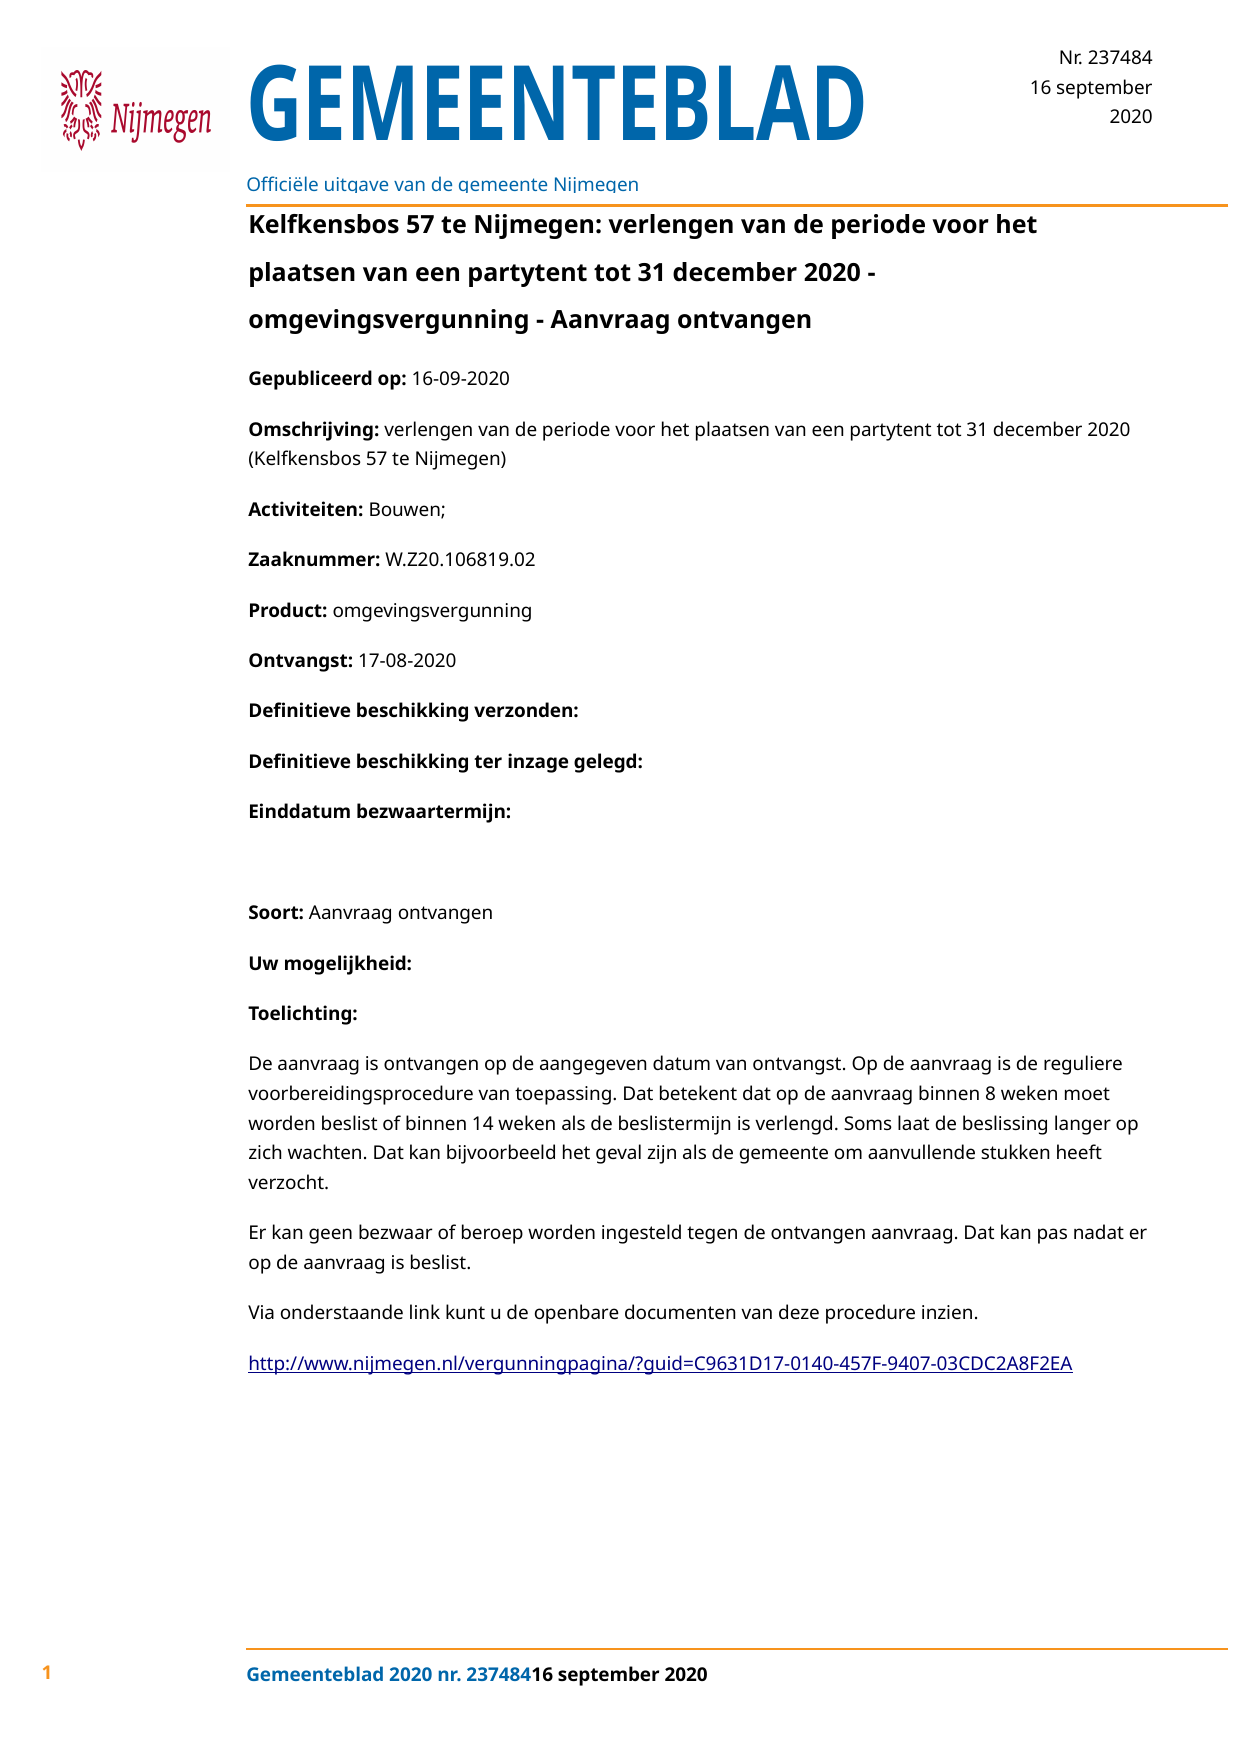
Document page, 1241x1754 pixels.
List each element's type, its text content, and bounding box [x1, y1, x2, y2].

text Via onderstaande link kunt u de openbare documenten van deze procedure inzien. [248, 1299, 1152, 1325]
text Kelfkensbos 57 te Nijmegen: verlengen van de periode voor het plaatsen van een partytent tot 31 december 2020 - omgevingsvergunning - Aanvraag ontvangen [248, 207, 1152, 336]
text Soort: Aanvraag ontvangen [248, 899, 1152, 925]
text De aanvraag is ontvangen op de aangegeven datum van ontvangst. Op de aanvraag is de reguliere voorbereidingsprocedure van toepassing. Dat betekent dat op de aanvraag binnen 8 weken moet worden beslist of binnen 14 weken als de beslistermijn is verlengd. Soms laat de beslissing langer op zich wachten. Dat kan bijvoorbeeld het geval zijn als de gemeente om aanvullende stukken heeft verzocht. [248, 1051, 1152, 1194]
text Einddatum bezwaartermijn: [248, 798, 1152, 824]
text Er kan geen bezwaar of beroep worden ingesteld tegen de ontvangen aanvraag. Dat kan pas nadat er op de aanvraag is beslist. [248, 1219, 1152, 1274]
text Product: omgevingsvergunning [248, 597, 1152, 622]
text Definitieve beschikking ter inzage gelegd: [248, 748, 1152, 774]
text Ontvangst: 17-08-2020 [248, 647, 1152, 673]
picture [41, 47, 231, 172]
text Gepubliceerd op: 16-09-2020 [248, 366, 1152, 391]
text http://www.nijmegen.nl/vergunningpagina/?guid=C9631D17-0140-457F-9407-03CDC2A8F2EA [248, 1350, 1152, 1375]
text Zaaknummer: W.Z20.106819.02 [248, 546, 1152, 572]
text Definitieve beschikking verzonden: [248, 698, 1152, 723]
text Toelichting: [248, 1000, 1152, 1026]
text Uw mogelijkheid: [248, 950, 1152, 975]
text Omschrijving: verlengen van de periode voor het plaatsen van een partytent tot 31 december 2020 (Kelfkensbos 57 te Nijmegen) [248, 416, 1152, 471]
text Activiteiten: Bouwen; [248, 496, 1152, 522]
